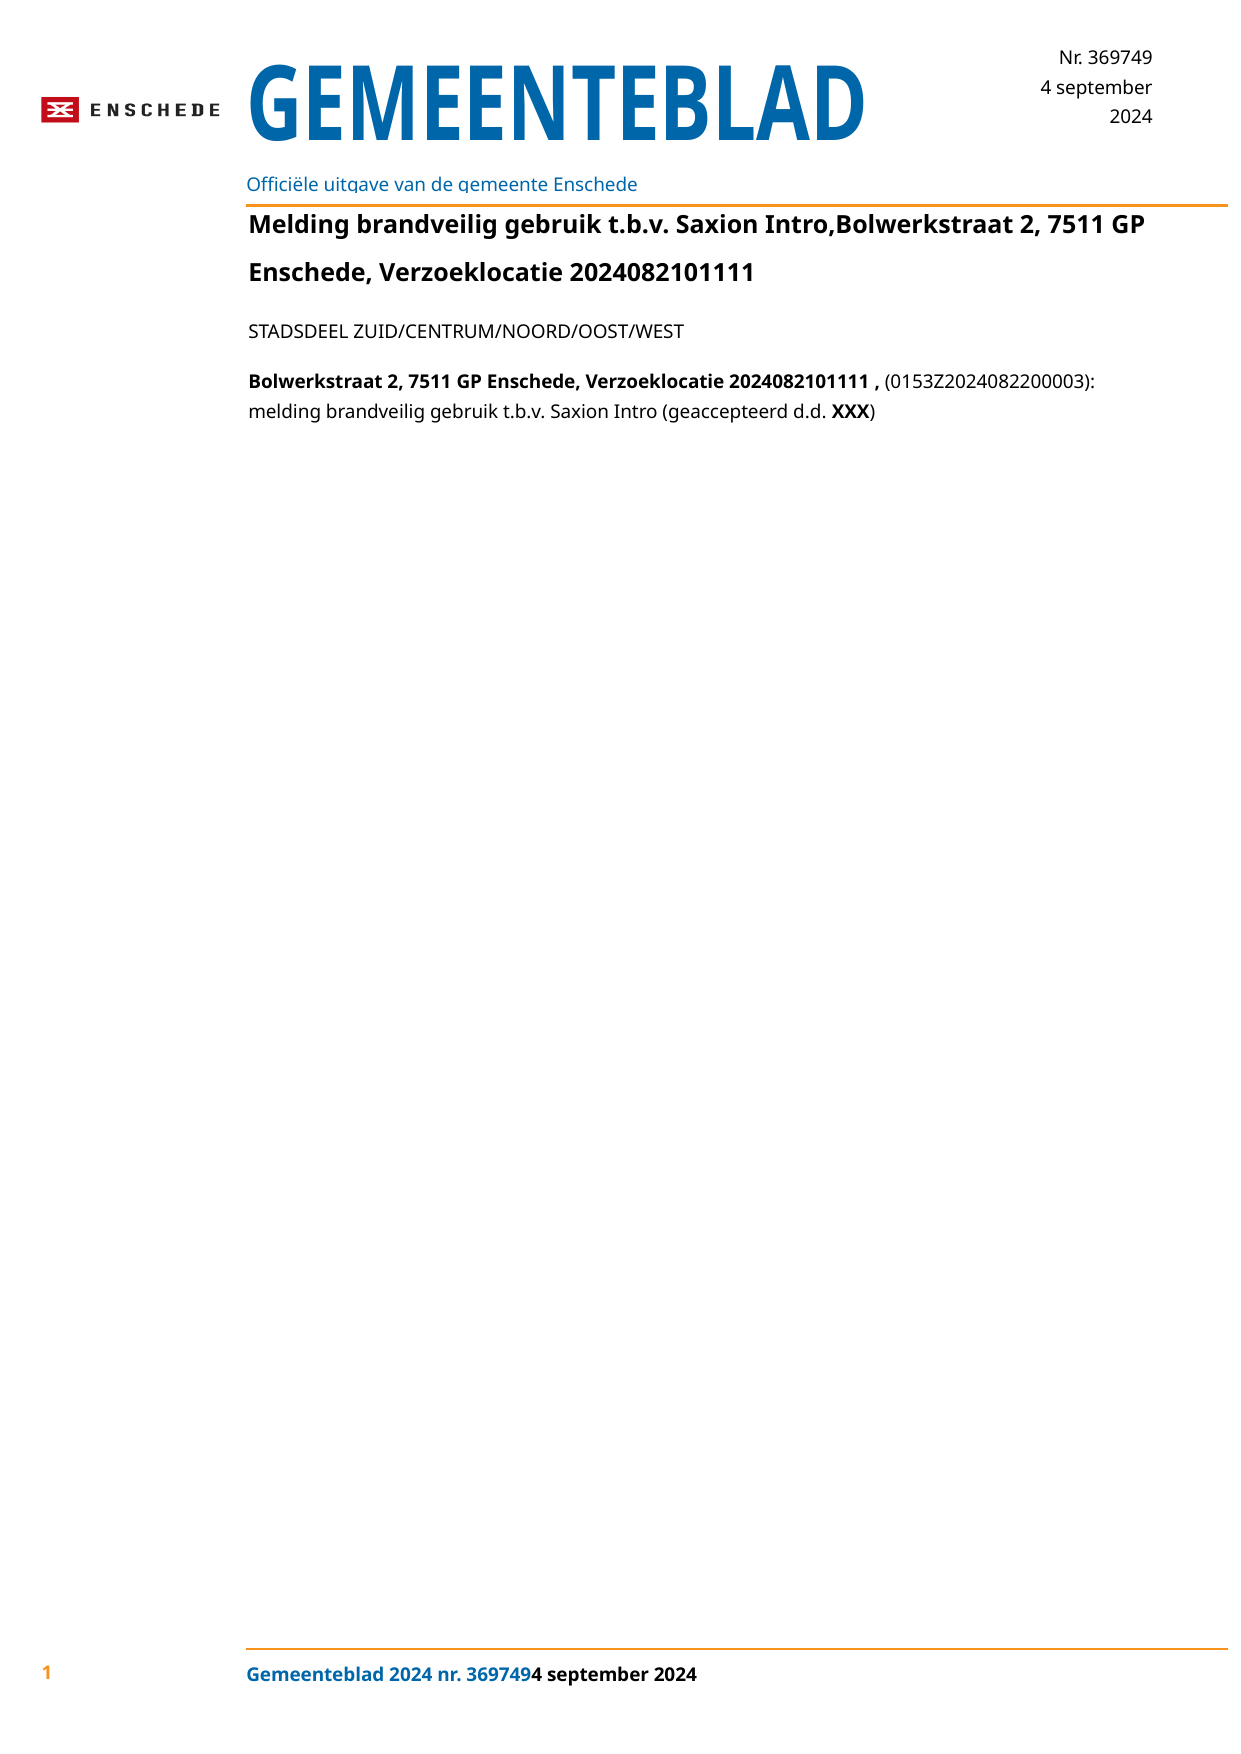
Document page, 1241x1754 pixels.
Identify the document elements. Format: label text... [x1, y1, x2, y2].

text STADSDEEL ZUID/CENTRUM/NOORD/OOST/WEST [248, 318, 1152, 344]
picture [41, 47, 231, 172]
text Bolwerkstraat 2, 7511 GP Enschede, Verzoeklocatie 2024082101111 , (0153Z2024082200003): melding brandveilig gebruik t.b.v. Saxion Intro (geaccepteerd d.d. XXX) [248, 368, 1152, 424]
text Melding brandveilig gebruik t.b.v. Saxion Intro,Bolwerkstraat 2, 7511 GP Enschede, Verzoeklocatie 2024082101111 [248, 207, 1152, 288]
